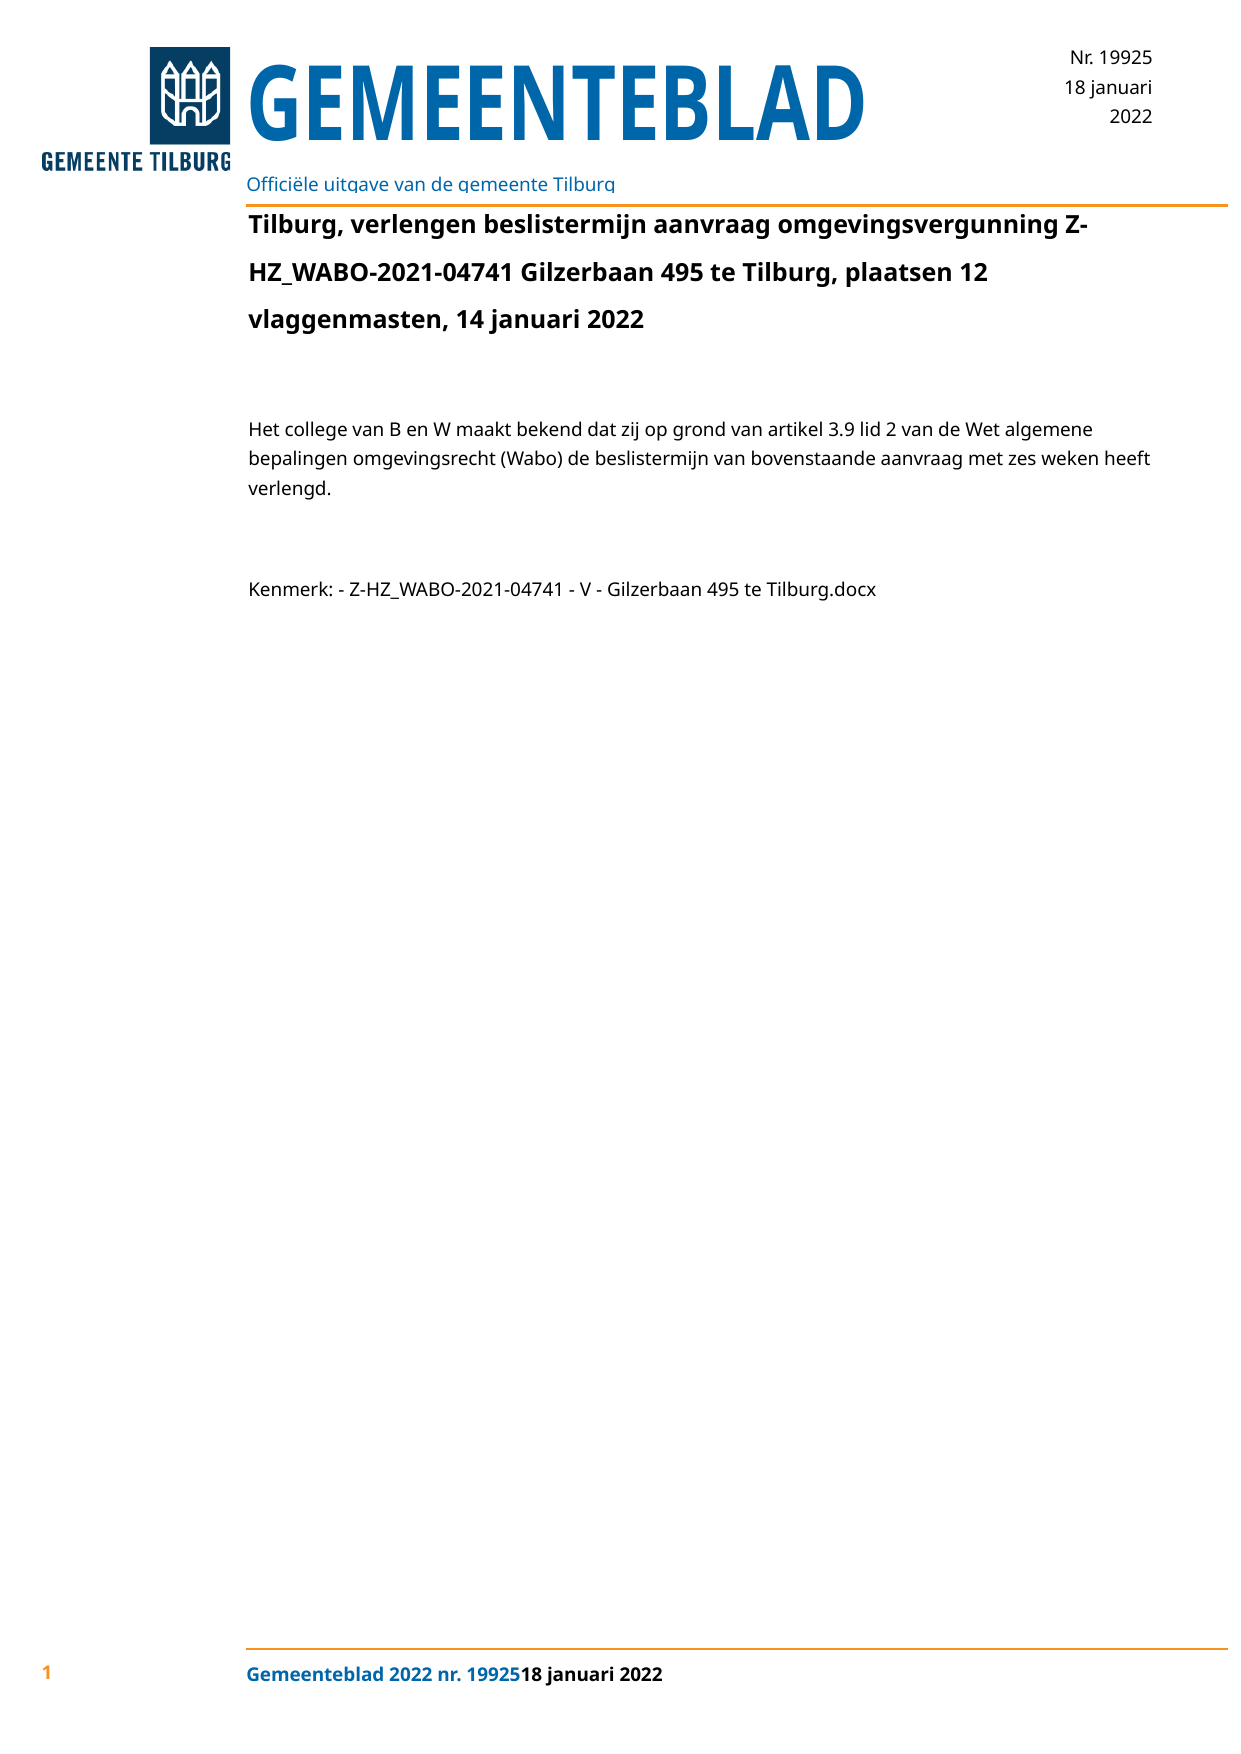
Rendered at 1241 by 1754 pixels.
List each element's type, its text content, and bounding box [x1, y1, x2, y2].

picture [41, 47, 231, 172]
text Kenmerk: - Z-HZ_WABO-2021-04741 - V - Gilzerbaan 495 te Tilburg.docx [248, 576, 1152, 602]
text Tilburg, verlengen beslistermijn aanvraag omgevingsvergunning Z-HZ_WABO-2021-04741 Gilzerbaan 495 te Tilburg, plaatsen 12 vlaggenmasten, 14 januari 2022 [248, 207, 1152, 336]
text Het college van B en W maakt bekend dat zij op grond van artikel 3.9 lid 2 van de Wet algemene bepalingen omgevingsrecht (Wabo) de beslistermijn van bovenstaande aanvraag met zes weken heeft verlengd. [248, 416, 1152, 501]
